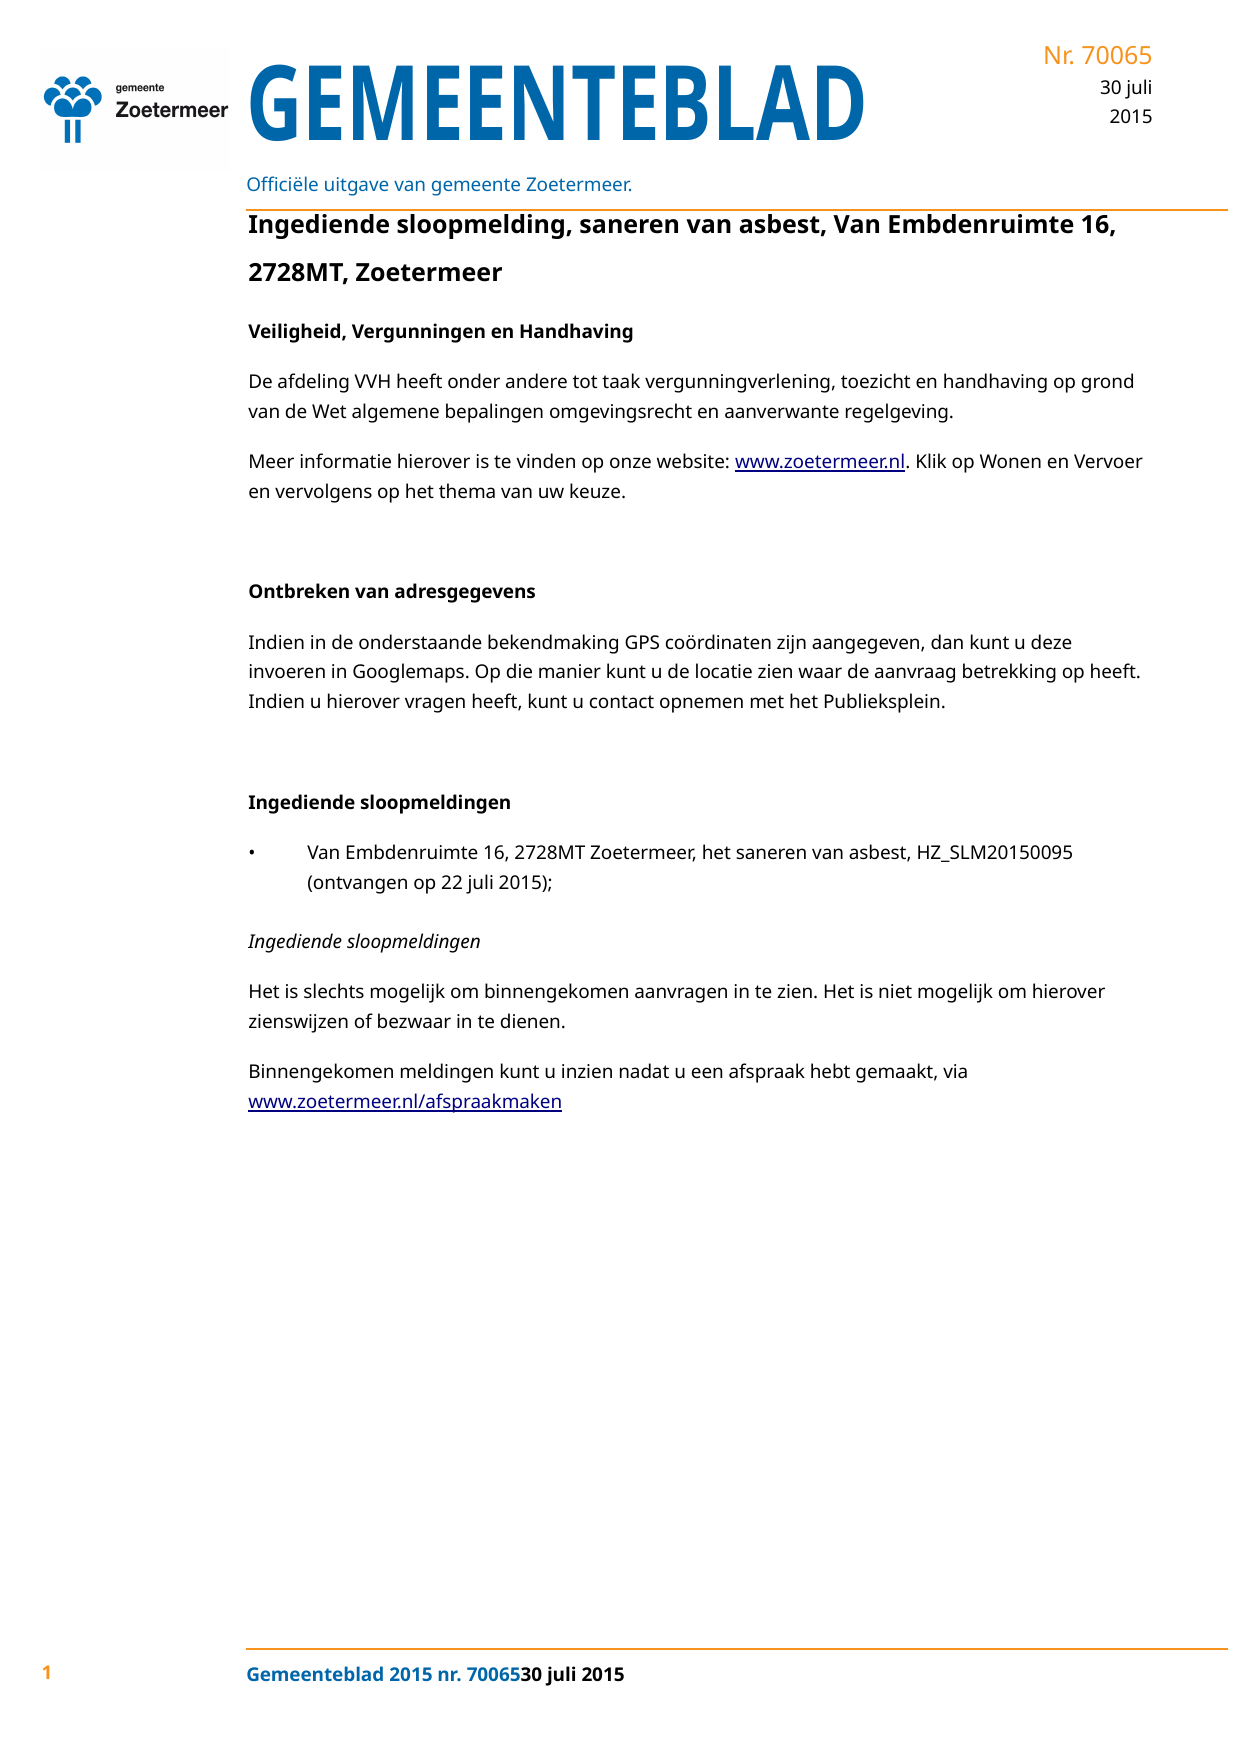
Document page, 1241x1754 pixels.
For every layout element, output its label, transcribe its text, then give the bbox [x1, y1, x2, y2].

text Meer informatie hierover is te vinden op onze website: www.zoetermeer.nl. Klik op Wonen en Vervoer en vervolgens op het thema van uw keuze. [248, 448, 1152, 504]
text Het is slechts mogelijk om binnengekomen aanvragen in te zien. Het is niet mogelijk om hierover zienswijzen of bezwaar in te dienen. [248, 979, 1152, 1034]
text Ingediende sloopmeldingen [248, 928, 1152, 954]
text Ontbreken van adresgegevens [248, 579, 1152, 604]
text Ingediende sloopmeldingen [248, 789, 1152, 815]
text Ingediende sloopmelding, saneren van asbest, Van Embdenruimte 16, 2728MT, Zoetermeer [248, 211, 1152, 288]
list Van Embdenruimte 16, 2728MT Zoetermeer, het saneren van asbest, HZ_SLM20150095 (ontvangen op 22 juli 2015); [248, 839, 1152, 895]
picture [41, 47, 231, 172]
text De afdeling VVH heeft onder andere tot taak vergunningverlening, toezicht en handhaving op grond van de Wet algemene bepalingen omgevingsrecht en aanverwante regelgeving. [248, 368, 1152, 424]
text Binnengekomen meldingen kunt u inzien nadat u een afspraak hebt gemaakt, via www.zoetermeer.nl/afspraakmaken [248, 1059, 1152, 1114]
text Indien in de onderstaande bekendmaking GPS coördinaten zijn aangegeven, dan kunt u deze invoeren in Googlemaps. Op die manier kunt u de locatie zien waar de aanvraag betrekking op heeft. Indien u hierover vragen heeft, kunt u contact opnemen met het Publieksplein. [248, 629, 1152, 714]
text Veiligheid, Vergunningen en Handhaving [248, 318, 1152, 344]
